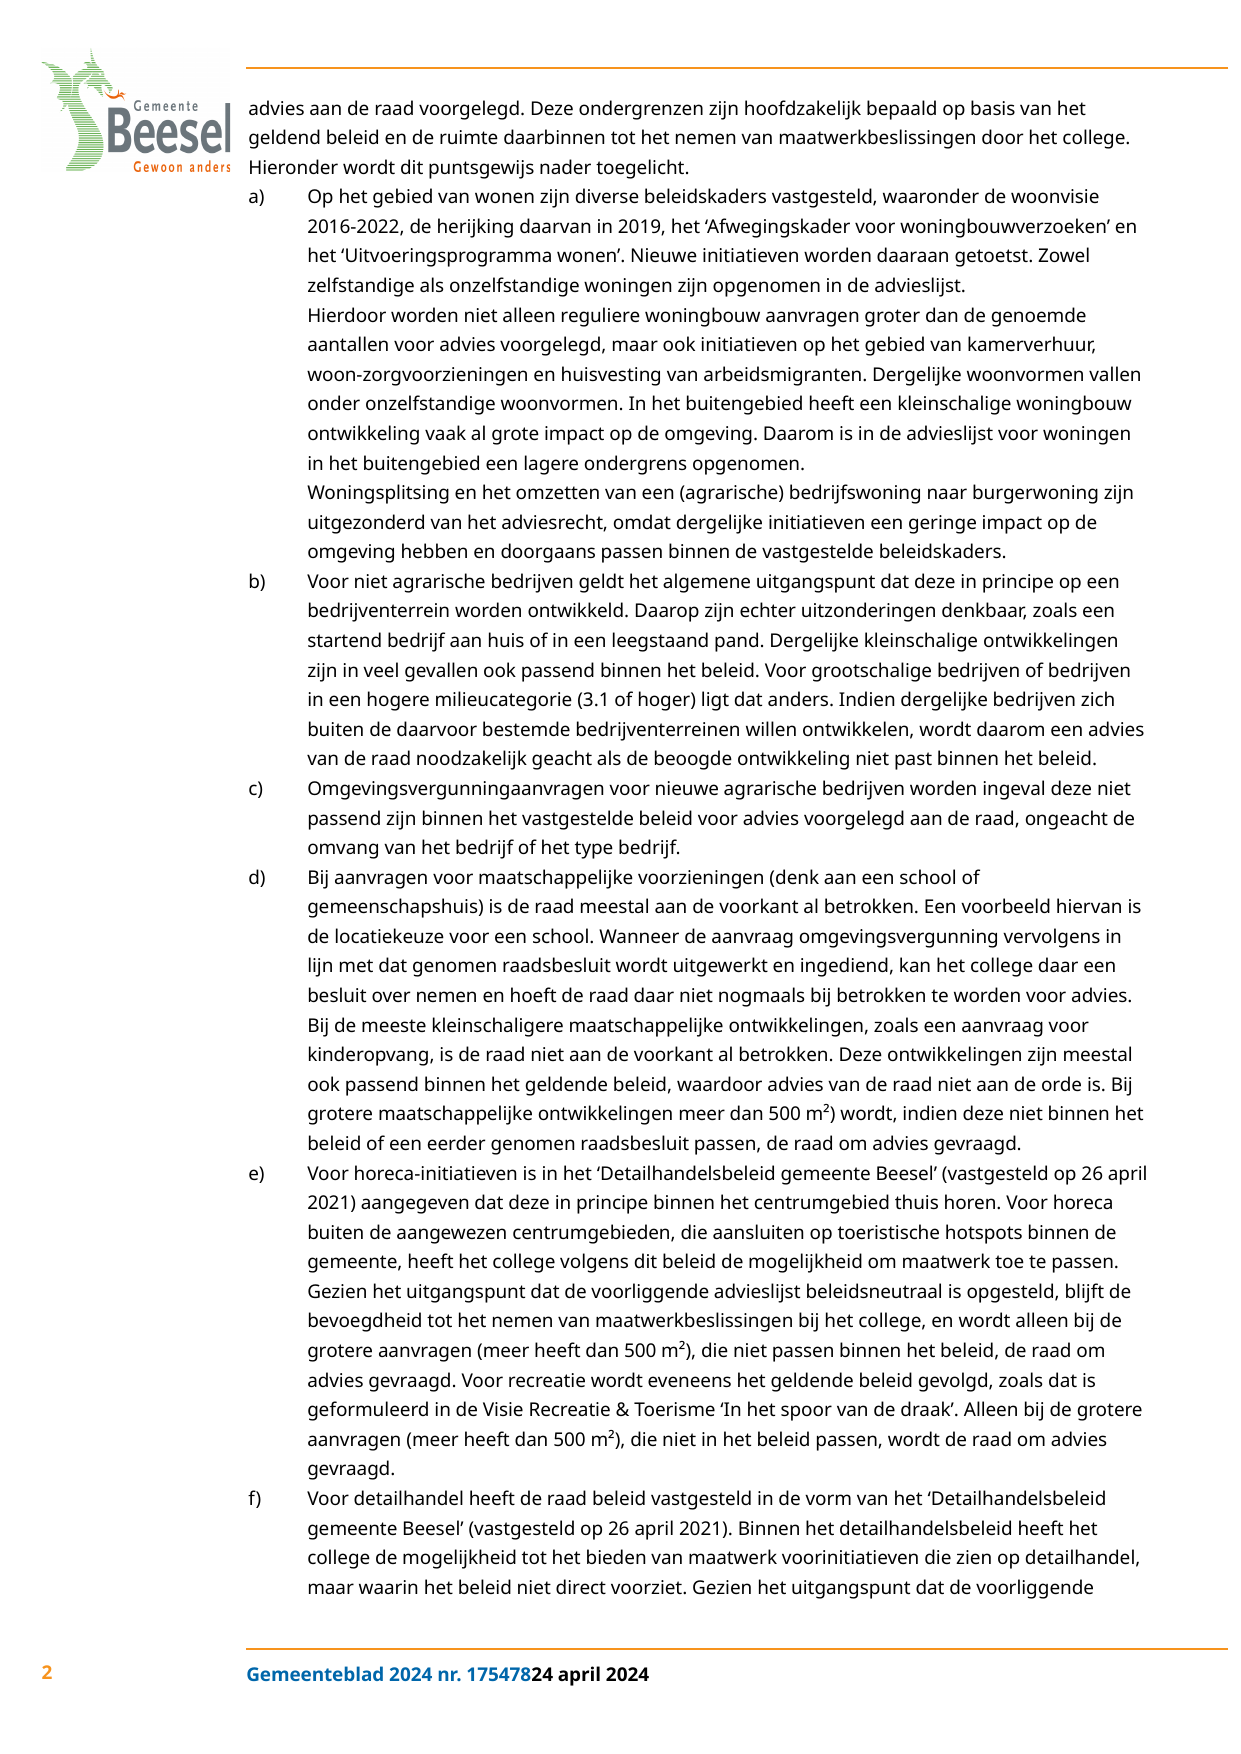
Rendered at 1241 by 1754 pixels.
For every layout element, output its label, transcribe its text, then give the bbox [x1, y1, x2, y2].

list Op het gebied van wonen zijn diverse beleidskaders vastgesteld, waaronder de woonvisie 2016-2022, de herijking daarvan in 2019, het ‘Afwegingskader voor woningbouwverzoeken’ en het ‘Uitvoeringsprogramma wonen’. Nieuwe initiatieven worden daaraan getoetst. Zowel zelfstandige als onzelfstandige woningen zijn opgenomen in de advieslijst. [248, 183, 1152, 298]
list Voor detailhandel heeft de raad beleid vastgesteld in de vorm van het ‘Detailhandelsbeleid gemeente Beesel’ (vastgesteld op 26 april 2021). Binnen het detailhandelsbeleid heeft het college de mogelijkheid tot het bieden van maatwerk voorinitiatieven die zien op detailhandel, maar waarin het beleid niet direct voorziet. Gezien het uitgangspunt dat de voorliggende [248, 1485, 1152, 1600]
list Hierdoor worden niet alleen reguliere woningbouw aanvragen groter dan de genoemde aantallen voor advies voorgelegd, maar ook initiatieven op het gebied van kamerverhuur, woon-zorgvoorzieningen en huisvesting van arbeidsmigranten. Dergelijke woonvormen vallen onder onzelfstandige woonvormen. In het buitengebied heeft een kleinschalige woningbouw ontwikkeling vaak al grote impact op de omgeving. Daarom is in de advieslijst voor woningen in het buitengebied een lagere ondergrens opgenomen. [248, 302, 1152, 476]
list Woningsplitsing en het omzetten van een (agrarische) bedrijfswoning naar burgerwoning zijn uitgezonderd van het adviesrecht, omdat dergelijke initiatieven een geringe impact op de omgeving hebben en doorgaans passen binnen de vastgestelde beleidskaders. [248, 479, 1152, 564]
list Omgevingsvergunningaanvragen voor nieuwe agrarische bedrijven worden ingeval deze niet passend zijn binnen het vastgestelde beleid voor advies voorgelegd aan de raad, ongeacht de omvang van het bedrijf of het type bedrijf. [248, 775, 1152, 860]
list Bij aanvragen voor maatschappelijke voorzieningen (denk aan een school of gemeenschapshuis) is de raad meestal aan de voorkant al betrokken. Een voorbeeld hiervan is de locatiekeuze voor een school. Wanneer de aanvraag omgevingsvergunning vervolgens in lijn met dat genomen raadsbesluit wordt uitgewerkt en ingediend, kan het college daar een besluit over nemen en hoeft de raad daar niet nogmaals bij betrokken te worden voor advies. Bij de meeste kleinschaligere maatschappelijke ontwikkelingen, zoals een aanvraag voor kinderopvang, is de raad niet aan de voorkant al betrokken. Deze ontwikkelingen zijn meestal ook passend binnen het geldende beleid, waardoor advies van de raad niet aan de orde is. Bij grotere maatschappelijke ontwikkelingen meer dan 500 m²) wordt, indien deze niet binnen het beleid of een eerder genomen raadsbesluit passen, de raad om advies gevraagd. [248, 864, 1152, 1156]
text advies aan de raad voorgelegd. Deze ondergrenzen zijn hoofdzakelijk bepaald op basis van het geldend beleid en de ruimte daarbinnen tot het nemen van maatwerkbeslissingen door het college. Hieronder wordt dit puntsgewijs nader toegelicht. [248, 95, 1152, 180]
list Voor horeca-initiatieven is in het ‘Detailhandelsbeleid gemeente Beesel’ (vastgesteld op 26 april 2021) aangegeven dat deze in principe binnen het centrumgebied thuis horen. Voor horeca buiten de aangewezen centrumgebieden, die aansluiten op toeristische hotspots binnen de gemeente, heeft het college volgens dit beleid de mogelijkheid om maatwerk toe te passen. Gezien het uitgangspunt dat de voorliggende advieslijst beleidsneutraal is opgesteld, blijft de bevoegdheid tot het nemen van maatwerkbeslissingen bij het college, en wordt alleen bij de grotere aanvragen (meer heeft dan 500 m²), die niet passen binnen het beleid, de raad om advies gevraagd. Voor recreatie wordt eveneens het geldende beleid gevolgd, zoals dat is geformuleerd in de Visie Recreatie & Toerisme ‘In het spoor van de draak’. Alleen bij de grotere aanvragen (meer heeft dan 500 m²), die niet in het beleid passen, wordt de raad om advies gevraagd. [248, 1160, 1152, 1481]
picture [41, 47, 231, 172]
list Voor niet agrarische bedrijven geldt het algemene uitgangspunt dat deze in principe op een bedrijventerrein worden ontwikkeld. Daarop zijn echter uitzonderingen denkbaar, zoals een startend bedrijf aan huis of in een leegstaand pand. Dergelijke kleinschalige ontwikkelingen zijn in veel gevallen ook passend binnen het beleid. Voor grootschalige bedrijven of bedrijven in een hogere milieucategorie (3.1 of hoger) ligt dat anders. Indien dergelijke bedrijven zich buiten de daarvoor bestemde bedrijventerreinen willen ontwikkelen, wordt daarom een advies van de raad noodzakelijk geacht als de beoogde ontwikkeling niet past binnen het beleid. [248, 568, 1152, 771]
